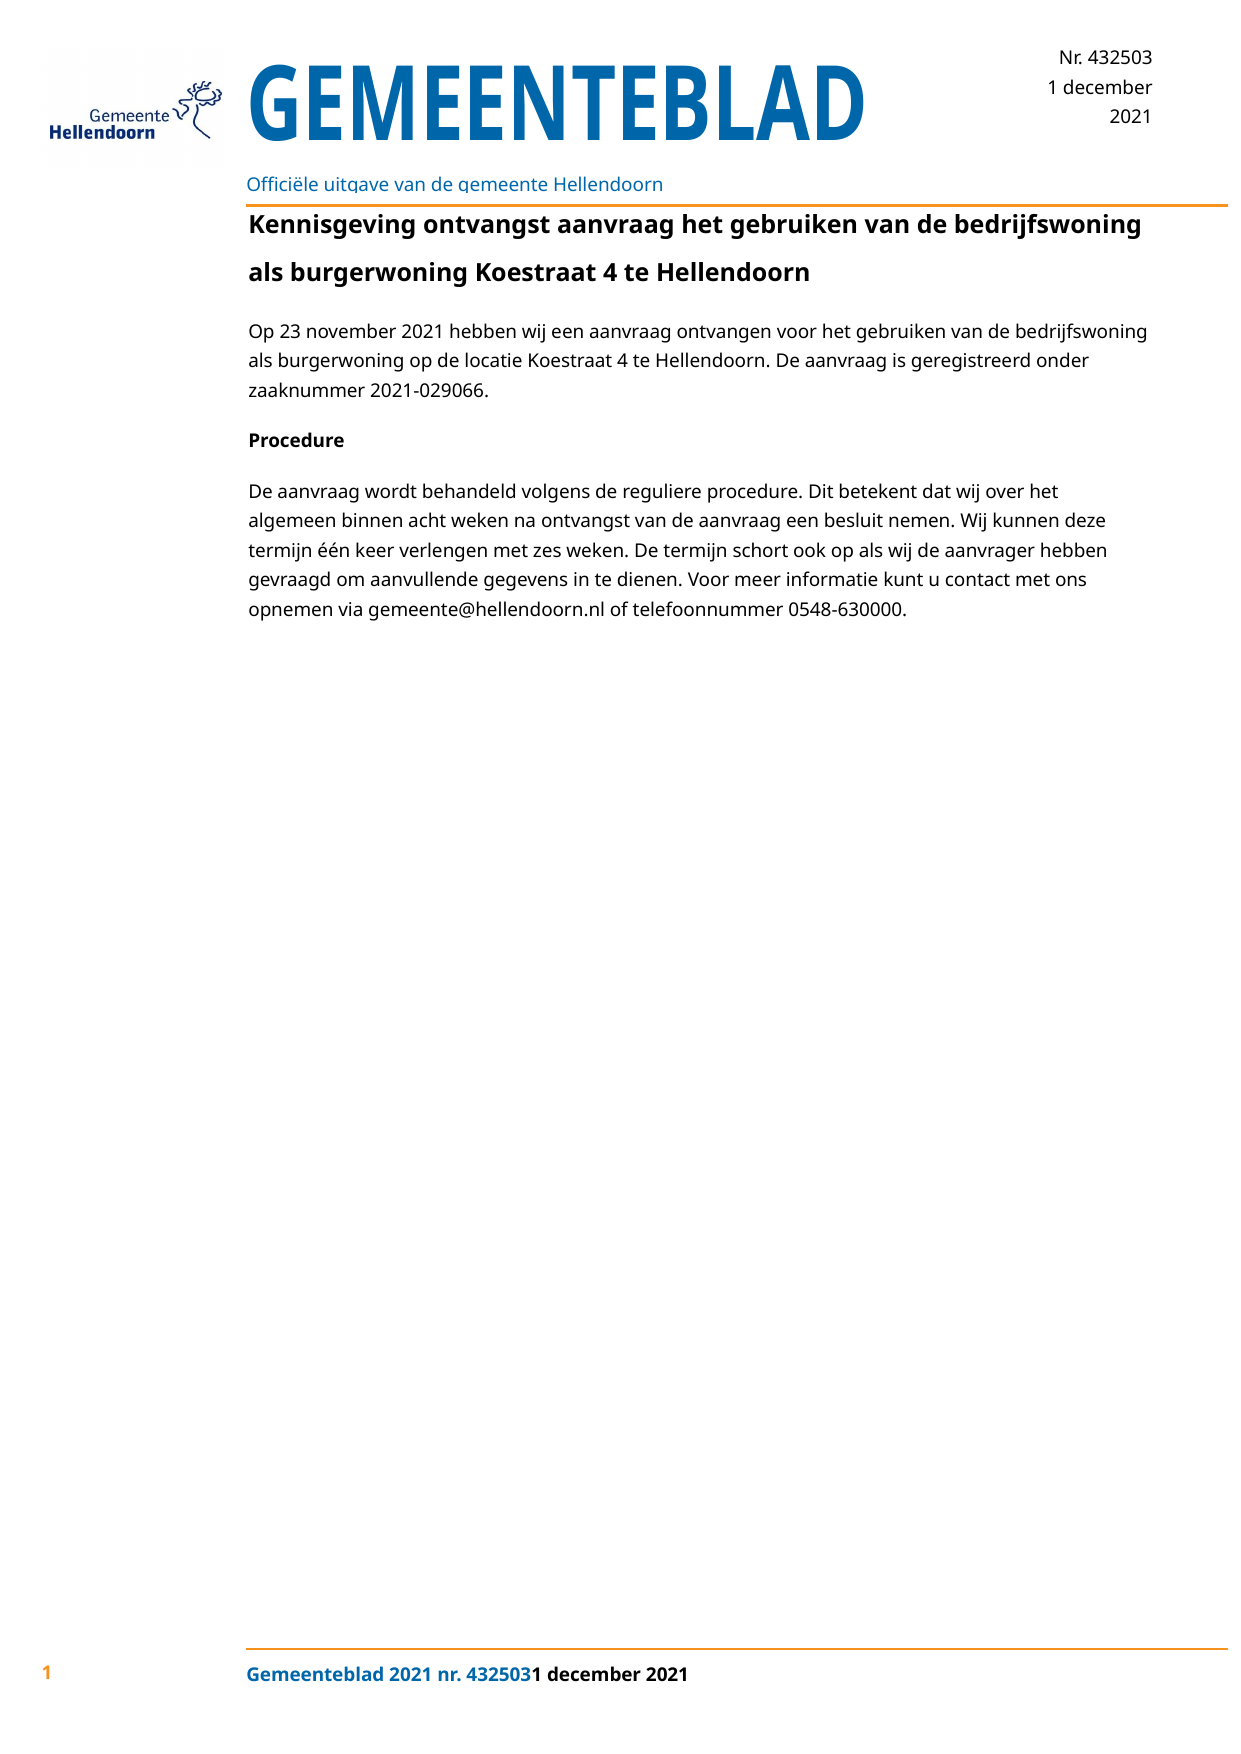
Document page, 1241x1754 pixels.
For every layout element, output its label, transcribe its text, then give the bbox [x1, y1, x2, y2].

text Kennisgeving ontvangst aanvraag het gebruiken van de bedrijfswoning als burgerwoning Koestraat 4 te Hellendoorn [248, 207, 1152, 288]
text Procedure [248, 427, 1152, 453]
picture [41, 47, 231, 172]
text De aanvraag wordt behandeld volgens de reguliere procedure. Dit betekent dat wij over het algemeen binnen acht weken na ontvangst van de aanvraag een besluit nemen. Wij kunnen deze termijn één keer verlengen met zes weken. De termijn schort ook op als wij de aanvrager hebben gevraagd om aanvullende gegevens in te dienen. Voor meer informatie kunt u contact met ons opnemen via gemeente@hellendoorn.nl of telefoonnummer 0548-630000. [248, 478, 1152, 622]
text Op 23 november 2021 hebben wij een aanvraag ontvangen voor het gebruiken van de bedrijfswoning als burgerwoning op de locatie Koestraat 4 te Hellendoorn. De aanvraag is geregistreerd onder zaaknummer 2021-029066. [248, 318, 1152, 403]
